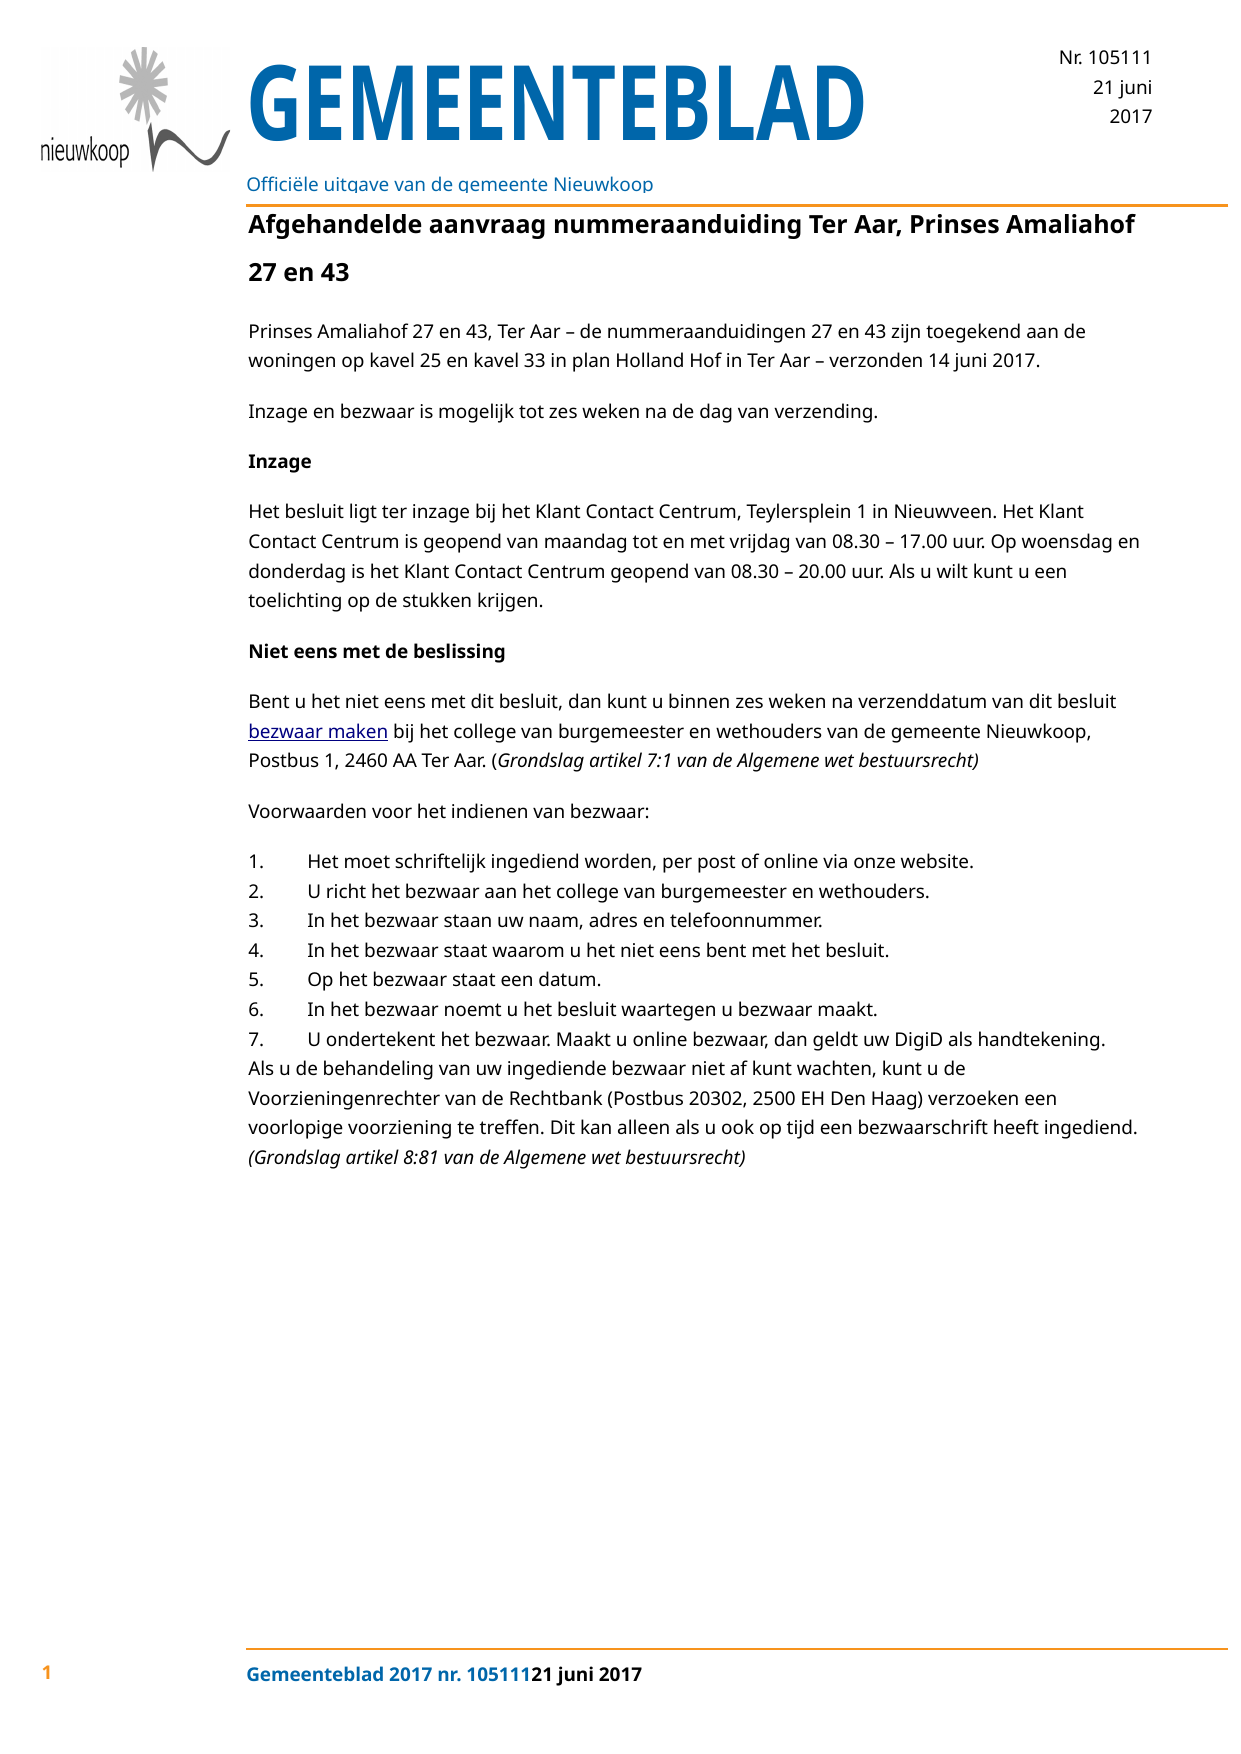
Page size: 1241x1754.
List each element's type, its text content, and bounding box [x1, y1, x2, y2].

text Inzage en bezwaar is mogelijk tot zes weken na de dag van verzending. [248, 398, 1152, 424]
picture [41, 47, 231, 172]
text Prinses Amaliahof 27 en 43, Ter Aar – de nummeraanduidingen 27 en 43 zijn toegekend aan de woningen op kavel 25 en kavel 33 in plan Holland Hof in Ter Aar – verzonden 14 juni 2017. [248, 318, 1152, 373]
text Niet eens met de beslissing [248, 638, 1152, 664]
text Afgehandelde aanvraag nummeraanduiding Ter Aar, Prinses Amaliahof 27 en 43 [248, 207, 1152, 288]
text Inzage [248, 448, 1152, 474]
list In het bezwaar staat waarom u het niet eens bent met het besluit. [248, 937, 1152, 963]
list Het moet schriftelijk ingediend worden, per post of online via onze website. [248, 848, 1152, 874]
text Als u de behandeling van uw ingediende bezwaar niet af kunt wachten, kunt u de Voorzieningenrechter van de Rechtbank (Postbus 20302, 2500 EH Den Haag) verzoeken een voorlopige voorziening te treffen. Dit kan alleen als u ook op tijd een bezwaarschrift heeft ingediend. (Grondslag artikel 8:81 van de Algemene wet bestuursrecht) [248, 1055, 1152, 1170]
list U ondertekent het bezwaar. Maakt u online bezwaar, dan geldt uw DigiD als handtekening. [248, 1026, 1152, 1052]
text Het besluit ligt ter inzage bij het Klant Contact Centrum, Teylersplein 1 in Nieuwveen. Het Klant Contact Centrum is geopend van maandag tot en met vrijdag van 08.30 – 17.00 uur. Op woensdag en donderdag is het Klant Contact Centrum geopend van 08.30 – 20.00 uur. Als u wilt kunt u een toelichting op de stukken krijgen. [248, 499, 1152, 613]
list In het bezwaar staan uw naam, adres en telefoonnummer. [248, 907, 1152, 933]
list U richt het bezwaar aan het college van burgemeester en wethouders. [248, 878, 1152, 904]
list Op het bezwaar staat een datum. [248, 967, 1152, 992]
text Bent u het niet eens met dit besluit, dan kunt u binnen zes weken na verzenddatum van dit besluit bezwaar maken bij het college van burgemeester en wethouders van de gemeente Nieuwkoop, Postbus 1, 2460 AA Ter Aar. (Grondslag artikel 7:1 van de Algemene wet bestuursrecht) [248, 688, 1152, 773]
text Voorwaarden voor het indienen van bezwaar: [248, 798, 1152, 824]
list In het bezwaar noemt u het besluit waartegen u bezwaar maakt. [248, 996, 1152, 1022]
